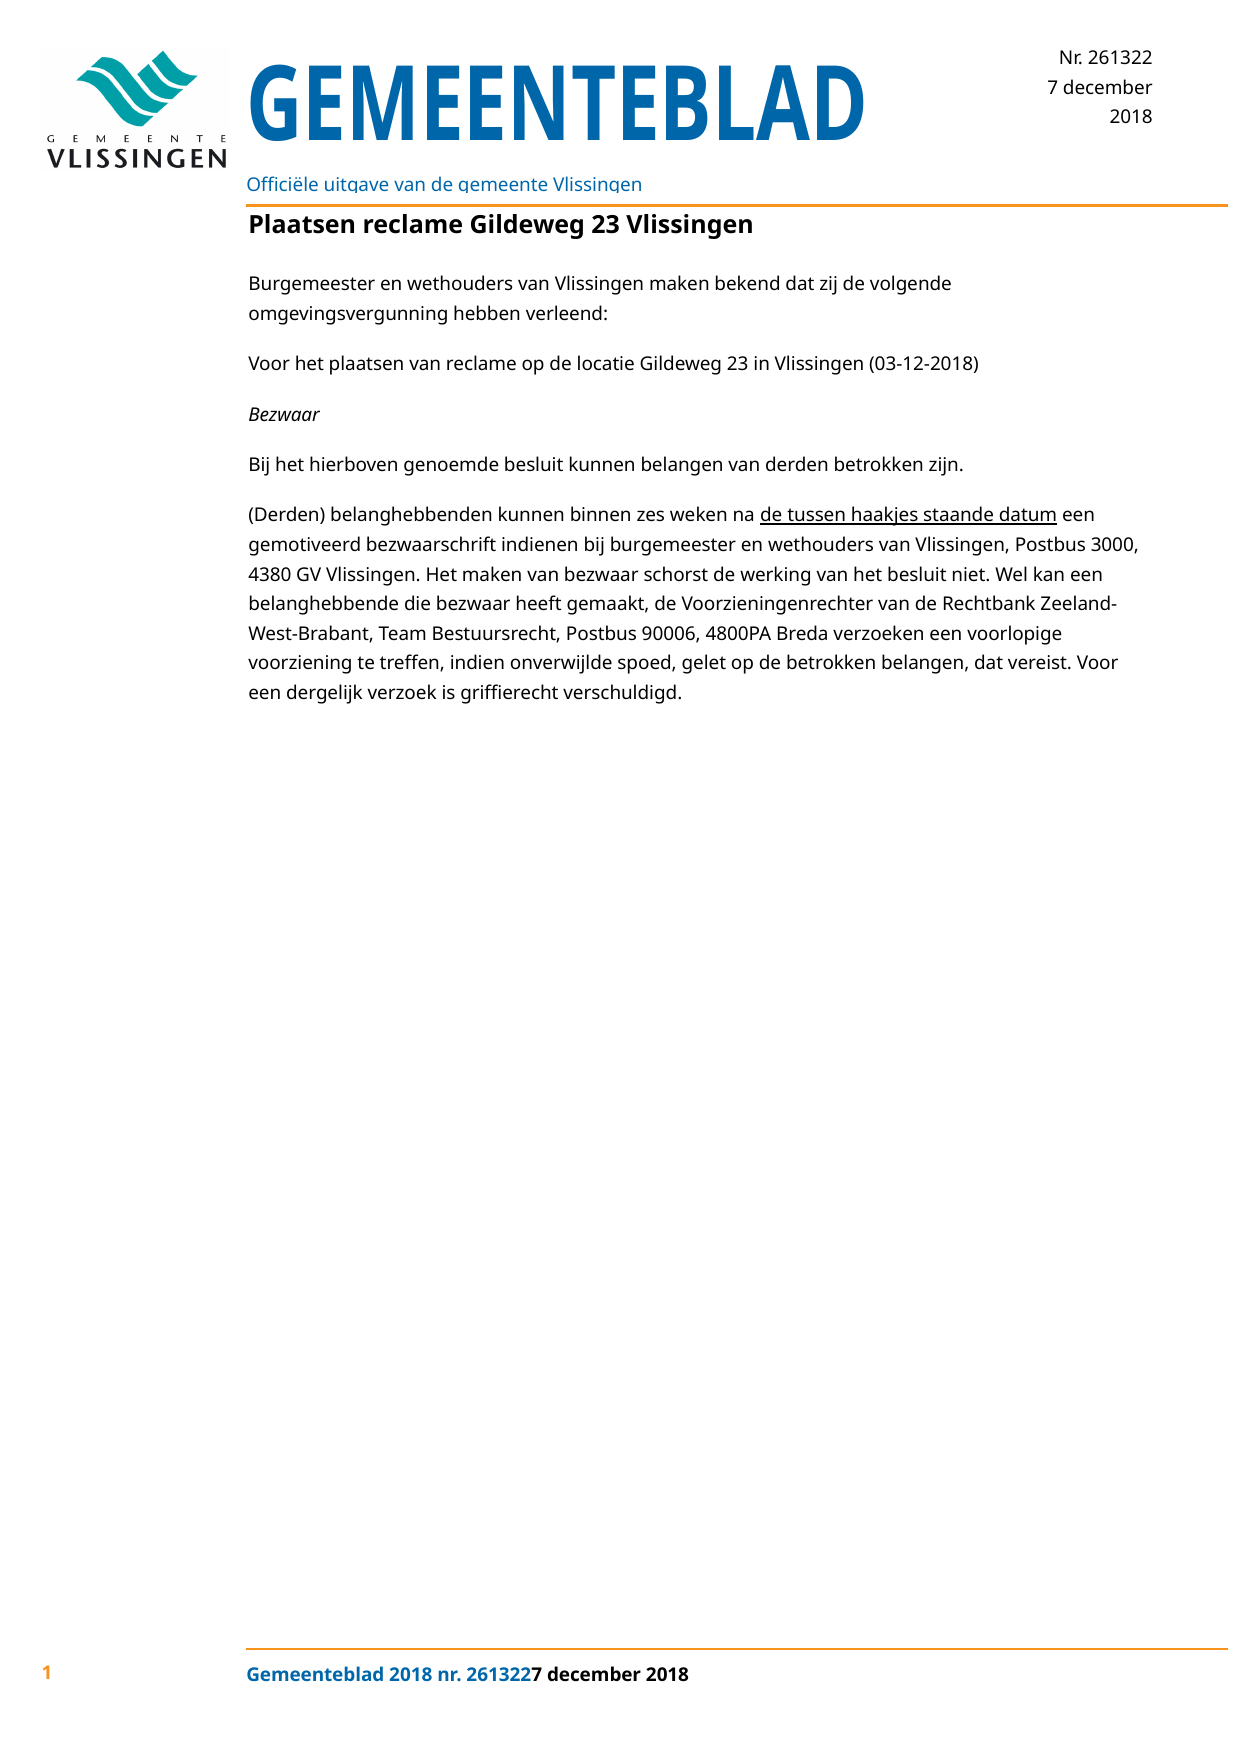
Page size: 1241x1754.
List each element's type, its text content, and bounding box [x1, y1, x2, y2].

picture [41, 47, 231, 172]
text Voor het plaatsen van reclame op de locatie Gildeweg 23 in Vlissingen (03-12-2018) [248, 350, 1152, 376]
text Bezwaar [248, 401, 1152, 426]
text (Derden) belanghebbenden kunnen binnen zes weken na de tussen haakjes staande datum een gemotiveerd bezwaarschrift indienen bij burgemeester en wethouders van Vlissingen, Postbus 3000, 4380 GV Vlissingen. Het maken van bezwaar schorst de werking van het besluit niet. Wel kan een belanghebbende die bezwaar heeft gemaakt, de Voorzieningenrechter van de Rechtbank Zeeland-West-Brabant, Team Bestuursrecht, Postbus 90006, 4800PA Breda verzoeken een voorlopige voorziening te treffen, indien onverwijlde spoed, gelet op de betrokken belangen, dat vereist. Voor een dergelijk verzoek is griffierecht verschuldigd. [248, 502, 1152, 705]
text Bij het hierboven genoemde besluit kunnen belangen van derden betrokken zijn. [248, 451, 1152, 477]
text Burgemeester en wethouders van Vlissingen maken bekend dat zij de volgende omgevingsvergunning hebben verleend: [248, 270, 1152, 326]
text Plaatsen reclame Gildeweg 23 Vlissingen [248, 207, 1152, 241]
